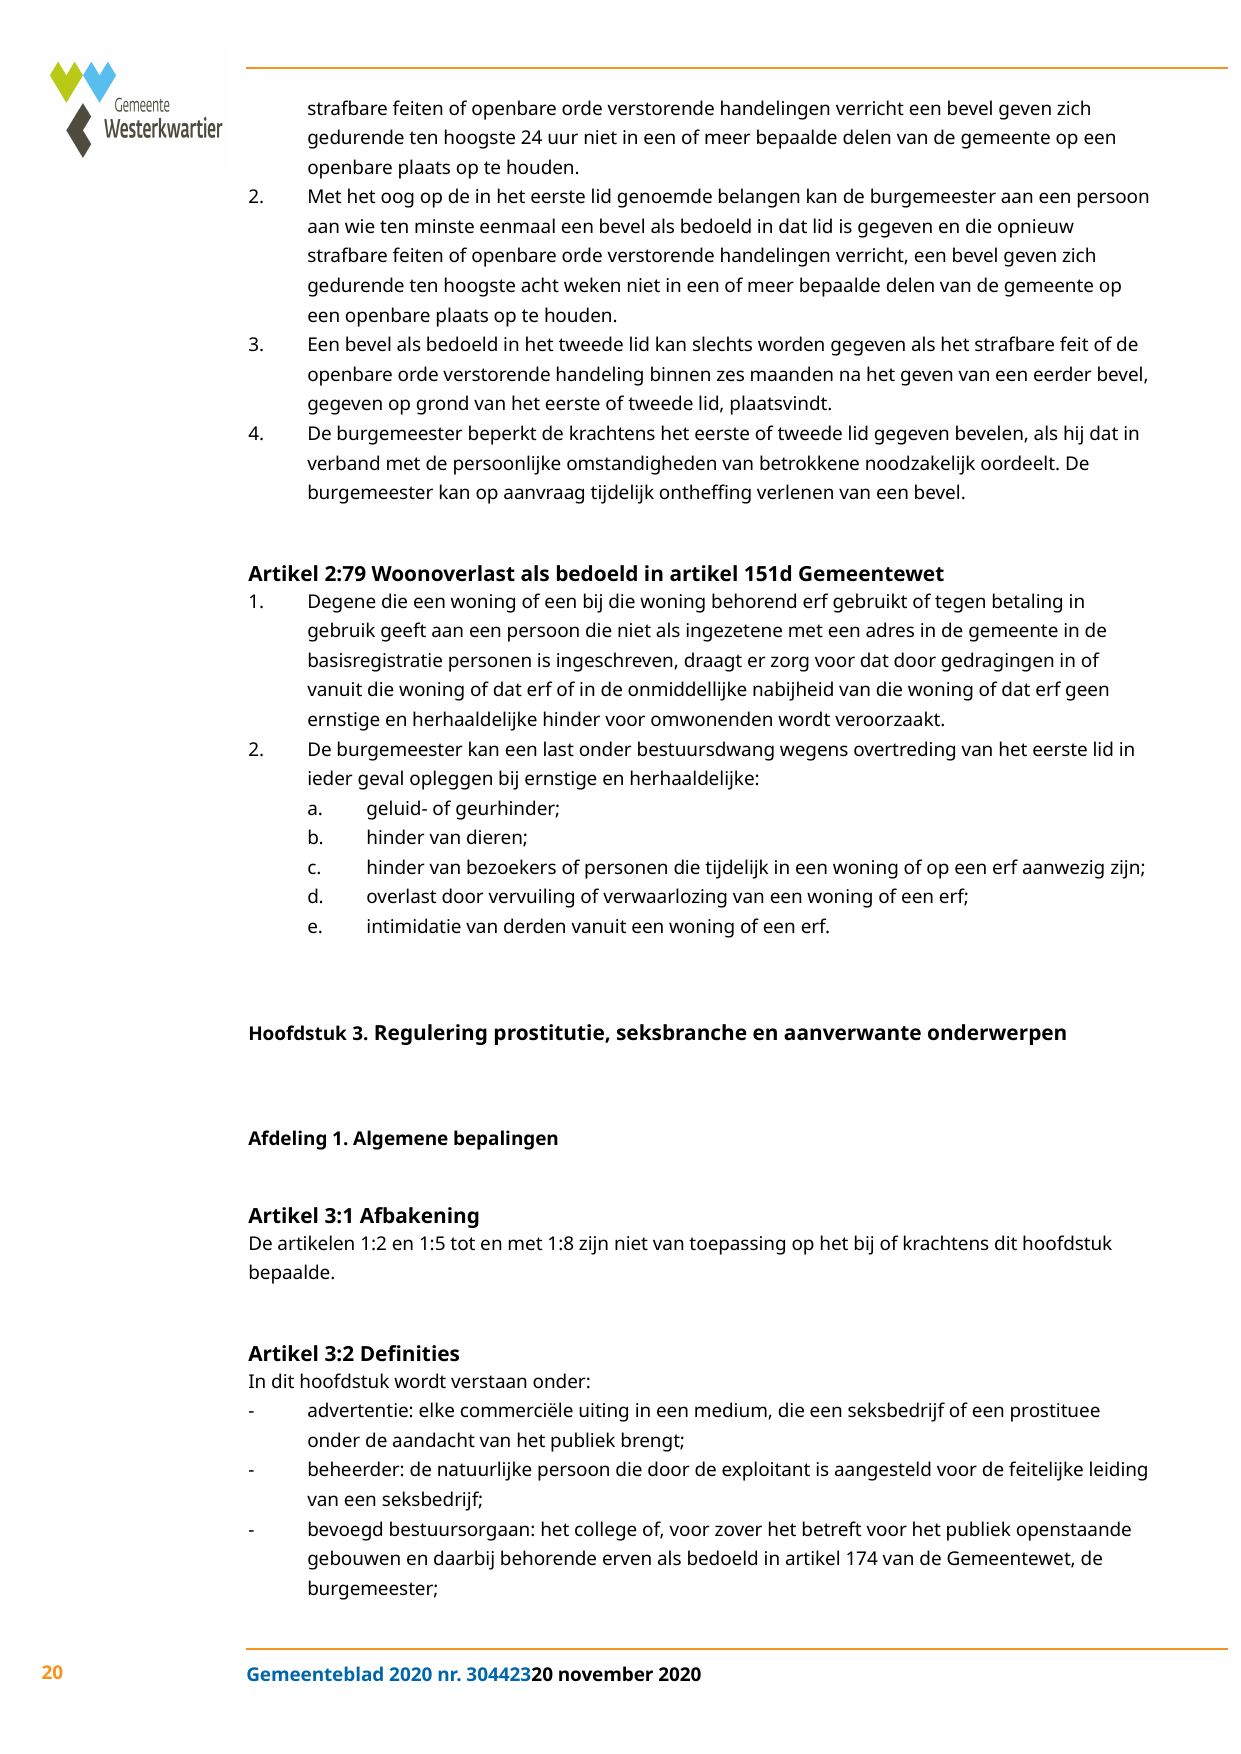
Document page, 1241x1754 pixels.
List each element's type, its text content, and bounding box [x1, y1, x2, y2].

list geluid- of geurhinder; [307, 795, 1152, 821]
list intimidatie van derden vanuit een woning of een erf. [307, 913, 1152, 939]
list hinder van dieren; [307, 824, 1152, 850]
list Degene die een woning of een bij die woning behorend erf gebruikt of tegen betaling in gebruik geeft aan een persoon die niet als ingezetene met een adres in de gemeente in de basisregistratie personen is ingeschreven, draagt er zorg voor dat door gedragingen in of vanuit die woning of dat erf of in de onmiddellijke nabijheid van die woning of dat erf geen ernstige en herhaaldelijke hinder voor omwonenden wordt veroorzaakt. [248, 588, 1152, 732]
list advertentie: elke commerciële uiting in een medium, die een seksbedrijf of een prostituee onder de aandacht van het publiek brengt; [248, 1397, 1152, 1453]
text Afdeling 1. Algemene bepalingen [248, 1125, 1152, 1151]
text Artikel 3:2 Definities [248, 1339, 1152, 1368]
list overlast door vervuiling of verwaarlozing van een woning of een erf; [307, 884, 1152, 909]
picture [41, 47, 231, 172]
text In dit hoofdstuk wordt verstaan onder: [248, 1368, 1152, 1394]
text De artikelen 1:2 en 1:5 tot en met 1:8 zijn niet van toepassing op het bij of krachtens dit hoofdstuk bepaalde. [248, 1230, 1152, 1285]
list bevoegd bestuursorgaan: het college of, voor zover het betreft voor het publiek openstaande gebouwen en daarbij behorende erven als bedoeld in artikel 174 van de Gemeentewet, de burgemeester; [248, 1516, 1152, 1601]
text Artikel 2:79 Woonoverlast als bedoeld in artikel 151d Gemeentewet [248, 559, 1152, 588]
list Een bevel als bedoeld in het tweede lid kan slechts worden gegeven als het strafbare feit of de openbare orde verstorende handeling binnen zes maanden na het geven van een eerder bevel, gegeven op grond van het eerste of tweede lid, plaatsvindt. [248, 331, 1152, 416]
text Artikel 3:1 Afbakening [248, 1201, 1152, 1230]
list De burgemeester kan een last onder bestuursdwang wegens overtreding van het eerste lid in ieder geval opleggen bij ernstige en herhaaldelijke: [248, 736, 1152, 791]
text Hoofdstuk 3. Regulering prostitutie, seksbranche en aanverwante onderwerpen [248, 1018, 1152, 1046]
list strafbare feiten of openbare orde verstorende handelingen verricht een bevel geven zich gedurende ten hoogste 24 uur niet in een of meer bepaalde delen van de gemeente op een openbare plaats op te houden. [248, 95, 1152, 180]
list beheerder: de natuurlijke persoon die door de exploitant is aangesteld voor de feitelijke leiding van een seksbedrijf; [248, 1457, 1152, 1512]
list hinder van bezoekers of personen die tijdelijk in een woning of op een erf aanwezig zijn; [307, 854, 1152, 880]
list Met het oog op de in het eerste lid genoemde belangen kan de burgemeester aan een persoon aan wie ten minste eenmaal een bevel als bedoeld in dat lid is gegeven en die opnieuw strafbare feiten of openbare orde verstorende handelingen verricht, een bevel geven zich gedurende ten hoogste acht weken niet in een of meer bepaalde delen van de gemeente op een openbare plaats op te houden. [248, 183, 1152, 328]
list De burgemeester beperkt de krachtens het eerste of tweede lid gegeven bevelen, als hij dat in verband met de persoonlijke omstandigheden van betrokkene noodzakelijk oordeelt. De burgemeester kan op aanvraag tijdelijk ontheffing verlenen van een bevel. [248, 420, 1152, 505]
